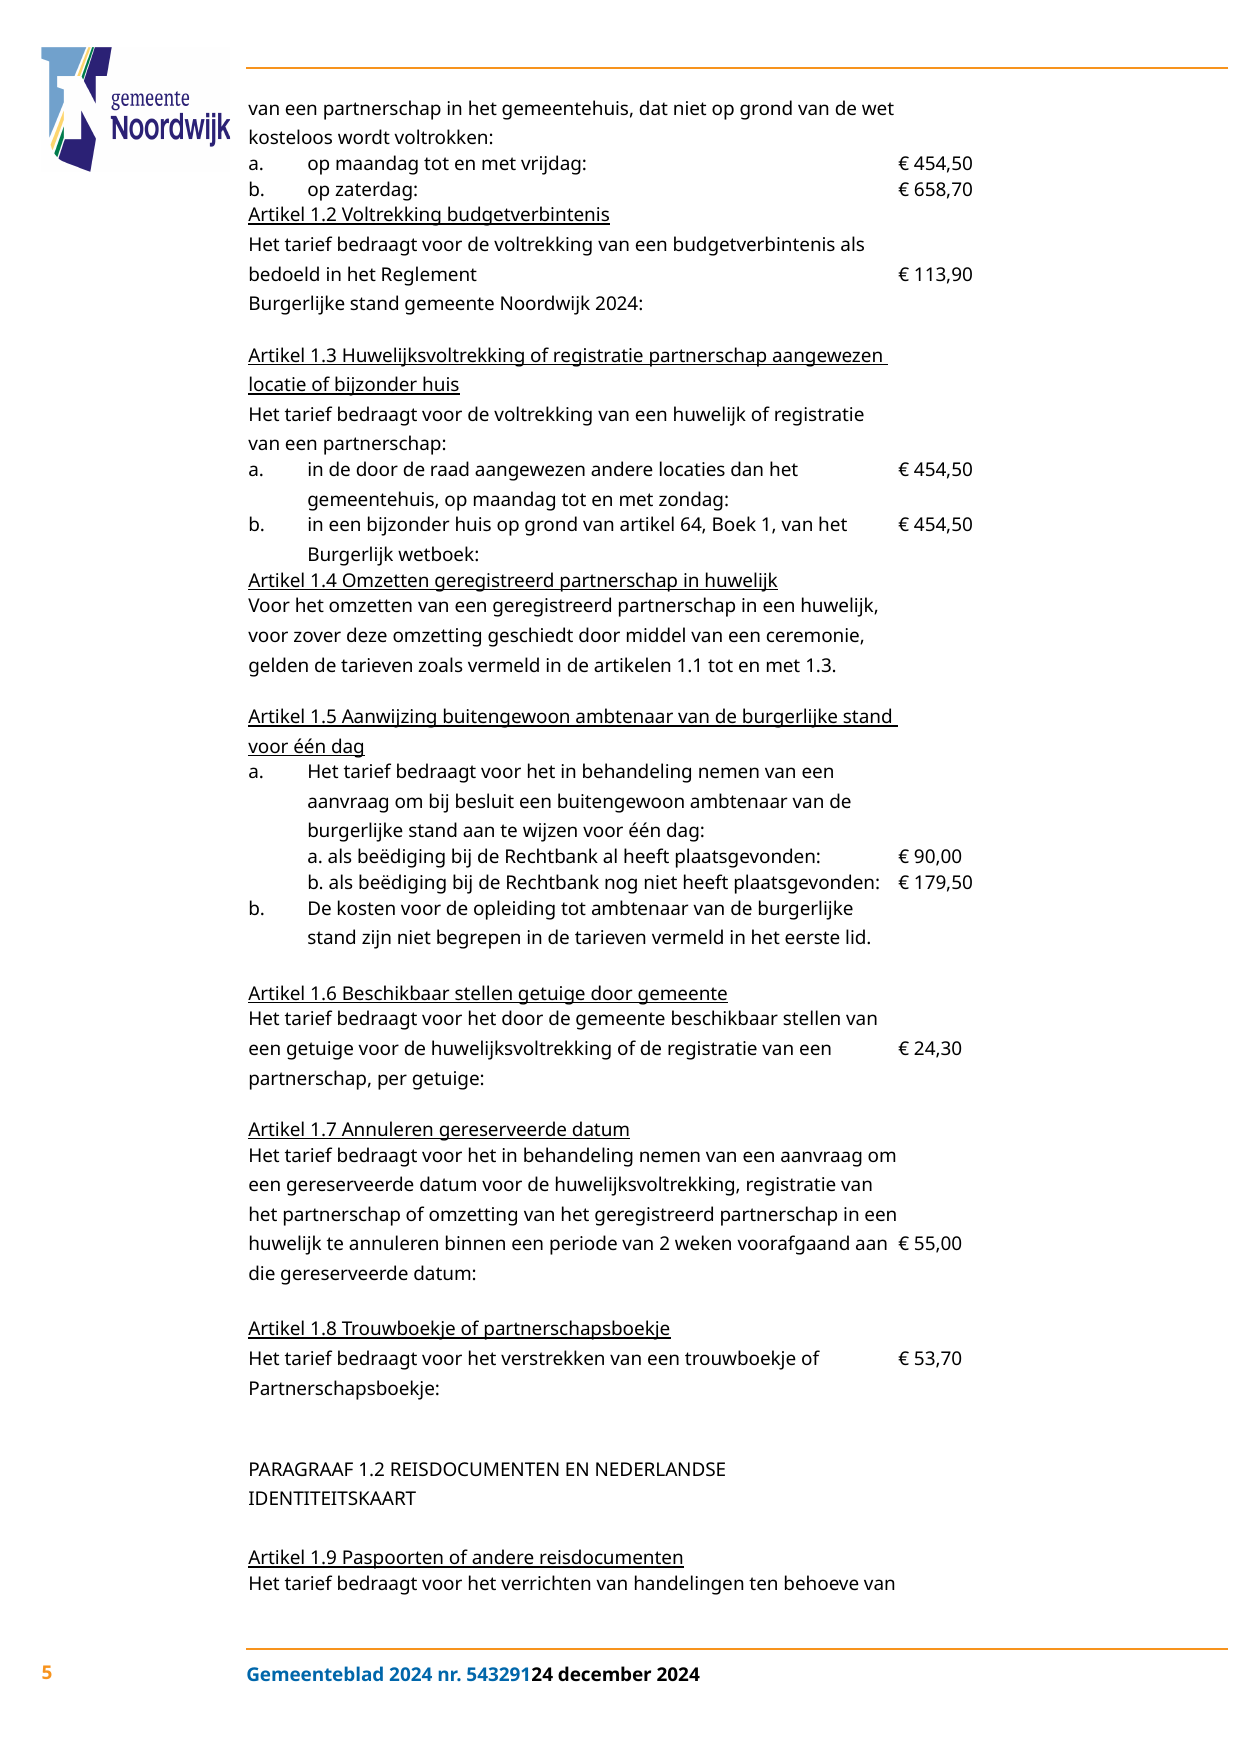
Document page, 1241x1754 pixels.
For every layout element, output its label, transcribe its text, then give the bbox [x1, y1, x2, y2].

table_cell [898, 342, 1152, 456]
table_cell De kosten voor de opleiding tot ambtenaar van de burgerlijke stand zijn niet begrepen in de tarieven vermeld in het eerste lid. [248, 895, 898, 950]
table_cell in een bijzonder huis op grond van artikel 64, Boek 1, van het Burgerlijk wetboek: [248, 512, 898, 567]
table_cell [898, 950, 1152, 1006]
table_cell € 179,50 [898, 869, 1152, 895]
table_cell € 658,70 [898, 176, 1152, 202]
table_cell op zaterdag: [248, 176, 898, 202]
picture [41, 47, 231, 172]
table_cell [898, 703, 1152, 758]
table_cell Artikel 1.6 Beschikbaar stellen getuige door gemeente [248, 950, 898, 1006]
table_cell Het tarief bedraagt voor het verrichten van handelingen ten behoeve van [248, 1570, 898, 1596]
table_cell [898, 895, 1152, 950]
table_cell [248, 316, 898, 342]
table_cell [898, 678, 1152, 703]
table_cell Artikel 1.7 Annuleren gereserveerde datum [248, 1116, 898, 1142]
table_cell [248, 1430, 898, 1456]
table_cell [248, 678, 898, 703]
table_cell [898, 316, 1152, 342]
table_cell in de door de raad aangewezen andere locaties dan het gemeentehuis, op maandag tot en met zondag: [248, 456, 898, 512]
table_cell a. als beëdiging bij de Rechtbank al heeft plaatsgevonden: [248, 844, 898, 869]
table_cell € 454,50 [898, 150, 1152, 176]
table_cell voor één dag [248, 727, 898, 758]
table_cell [898, 567, 1152, 593]
table_cell [898, 593, 1152, 677]
table_cell € 454,50 [898, 456, 1152, 512]
table_cell [898, 1090, 1152, 1116]
table_cell [248, 1090, 898, 1116]
table_cell op maandag tot en met vrijdag: [248, 150, 898, 176]
table_cell [898, 1570, 1152, 1596]
table_cell € 53,70 [898, 1286, 1152, 1430]
table_cell Artikel 1.5 Aanwijzing buitengewoon ambtenaar van de burgerlijke stand [248, 703, 898, 725]
table_cell Artikel 1.2 Voltrekking budgetverbintenis Het tarief bedraagt voor de voltrekking van een budgetverbintenis als bedoeld in het Reglement Burgerlijke stand gemeente Noordwijk 2024: [248, 202, 898, 316]
table_cell [898, 95, 1152, 150]
table_cell [898, 759, 1152, 843]
table_cell € 90,00 [898, 844, 1152, 869]
table_cell Artikel 1.3 Huwelijksvoltrekking of registratie partnerschap aangewezen locatie of bijzonder huis Het tarief bedraagt voor de voltrekking van een huwelijk of registratie van een partnerschap: [248, 342, 898, 456]
table_cell [898, 1116, 1152, 1142]
table_cell b. als beëdiging bij de Rechtbank nog niet heeft plaatsgevonden: [248, 869, 898, 895]
table_cell € 55,00 [898, 1142, 1152, 1286]
table_cell [898, 1456, 1152, 1570]
table_cell Het tarief bedraagt voor het in behandeling nemen van een aanvraag om een gereserveerde datum voor de huwelijksvoltrekking, registratie van het partnerschap of omzetting van het geregistreerd partnerschap in een huwelijk te annuleren binnen een periode van 2 weken voorafgaand aan die gereserveerde datum: [248, 1142, 898, 1286]
table_cell € 113,90 [898, 202, 1152, 316]
table_cell Artikel 1.8 Trouwboekje of partnerschapsboekje Het tarief bedraagt voor het verstrekken van een trouwboekje of Partnerschapsboekje: [248, 1286, 898, 1430]
table_cell € 24,30 [898, 1006, 1152, 1090]
table_cell Het tarief bedraagt voor het door de gemeente beschikbaar stellen van een getuige voor de huwelijksvoltrekking of de registratie van een partnerschap, per getuige: [248, 1006, 898, 1090]
table_cell Het tarief bedraagt voor het in behandeling nemen van een aanvraag om bij besluit een buitengewoon ambtenaar van de burgerlijke stand aan te wijzen voor één dag: [248, 759, 898, 843]
table_cell Voor het omzetten van een geregistreerd partnerschap in een huwelijk, voor zover deze omzetting geschiedt door middel van een ceremonie, gelden de tarieven zoals vermeld in de artikelen 1.1 tot en met 1.3. [248, 593, 898, 677]
table_cell [898, 1430, 1152, 1456]
table_cell Artikel 1.4 Omzetten geregistreerd partnerschap in huwelijk [248, 567, 898, 593]
table_cell PARAGRAAF 1.2 REISDOCUMENTEN EN NEDERLANDSE IDENTITEITSKAART Artikel 1.9 Paspoorten of andere reisdocumenten [248, 1456, 898, 1570]
table_cell € 454,50 [898, 512, 1152, 567]
table_cell van een partnerschap in het gemeentehuis, dat niet op grond van de wet kosteloos wordt voltrokken: [248, 95, 898, 150]
